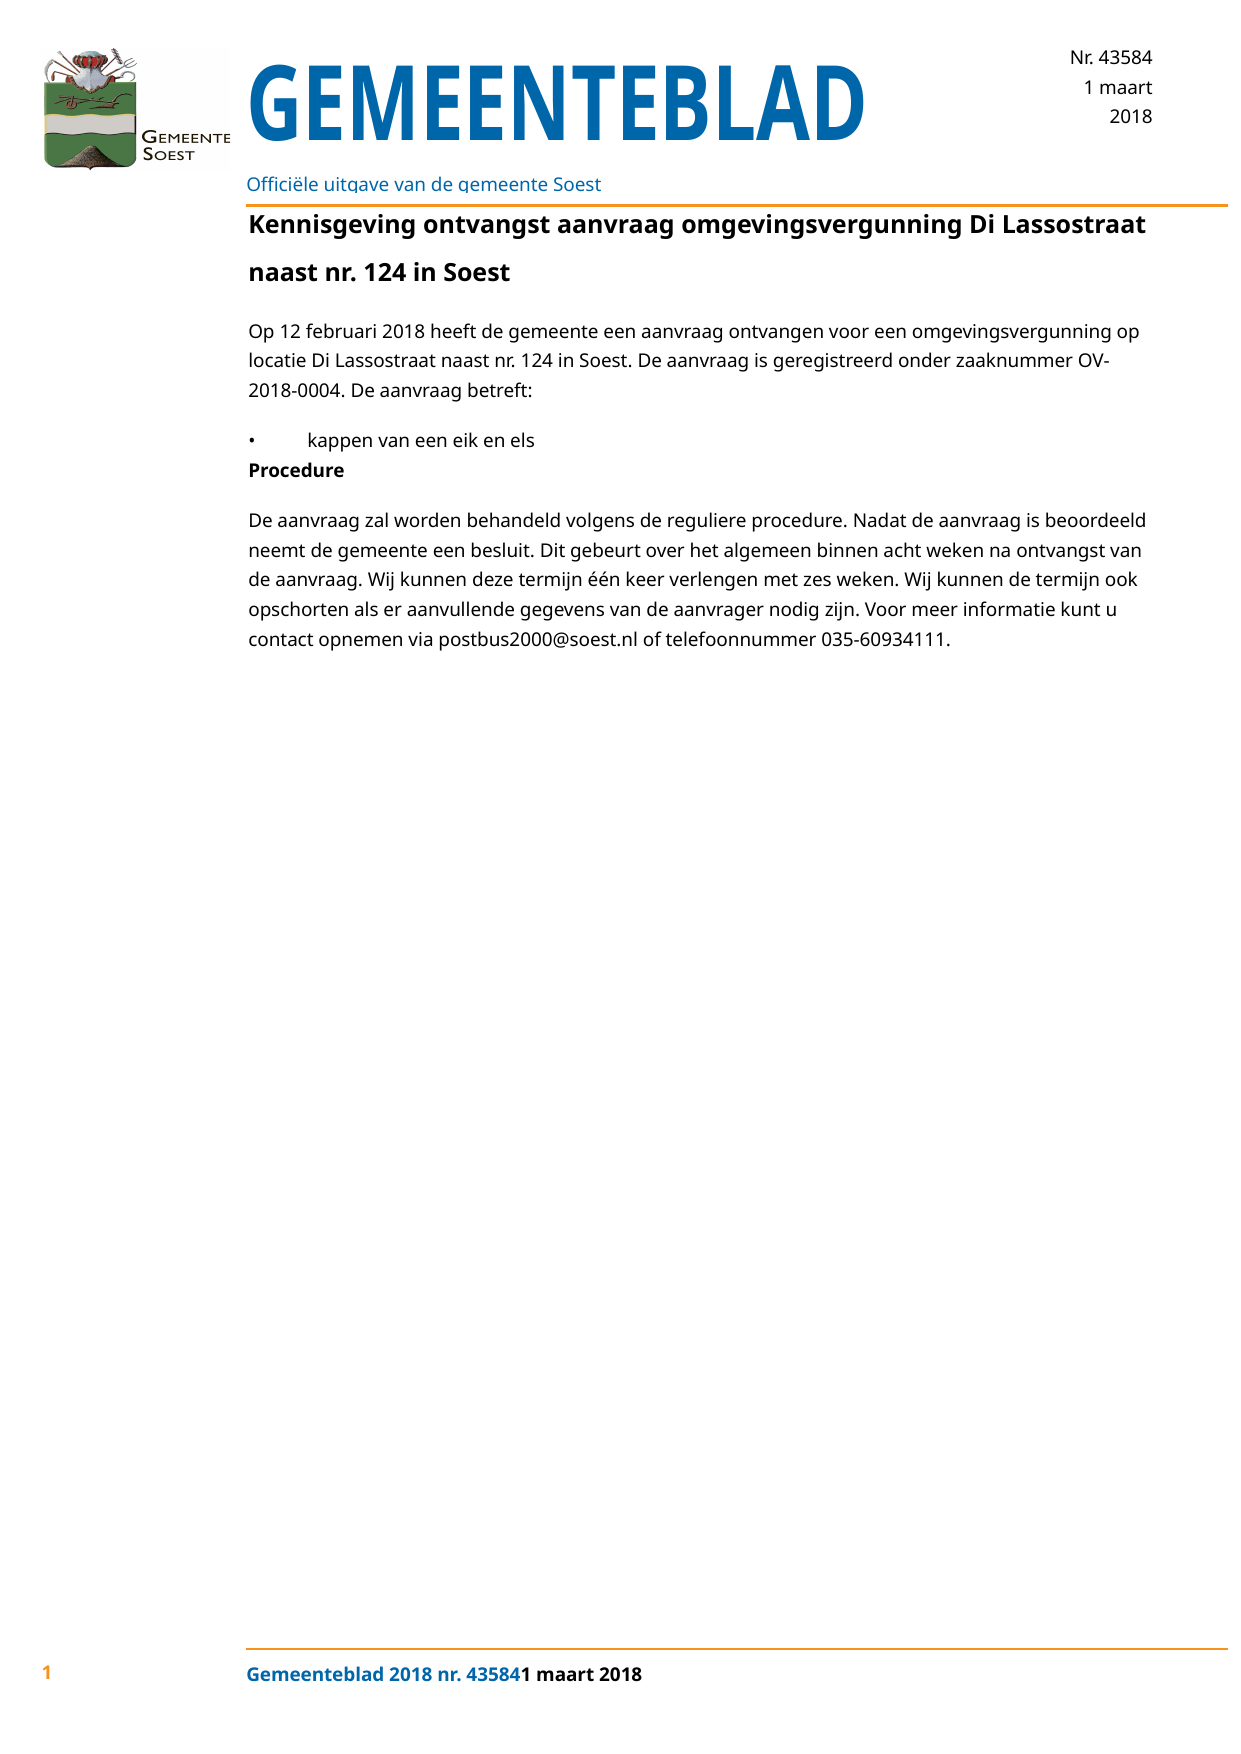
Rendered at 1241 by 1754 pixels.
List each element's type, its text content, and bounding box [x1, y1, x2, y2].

text De aanvraag zal worden behandeld volgens de reguliere procedure. Nadat de aanvraag is beoordeeld neemt de gemeente een besluit. Dit gebeurt over het algemeen binnen acht weken na ontvangst van de aanvraag. Wij kunnen deze termijn één keer verlengen met zes weken. Wij kunnen de termijn ook opschorten als er aanvullende gegevens van de aanvrager nodig zijn. Voor meer informatie kunt u contact opnemen via postbus2000@soest.nl of telefoonnummer 035-60934111. [248, 507, 1152, 652]
text Op 12 februari 2018 heeft de gemeente een aanvraag ontvangen voor een omgevingsvergunning op locatie Di Lassostraat naast nr. 124 in Soest. De aanvraag is geregistreerd onder zaaknummer OV-2018-0004. De aanvraag betreft: [248, 318, 1152, 403]
text Kennisgeving ontvangst aanvraag omgevingsvergunning Di Lassostraat naast nr. 124 in Soest [248, 207, 1152, 288]
text Procedure [248, 457, 1152, 483]
picture [41, 47, 231, 172]
list kappen van een eik en els [248, 427, 1152, 453]
